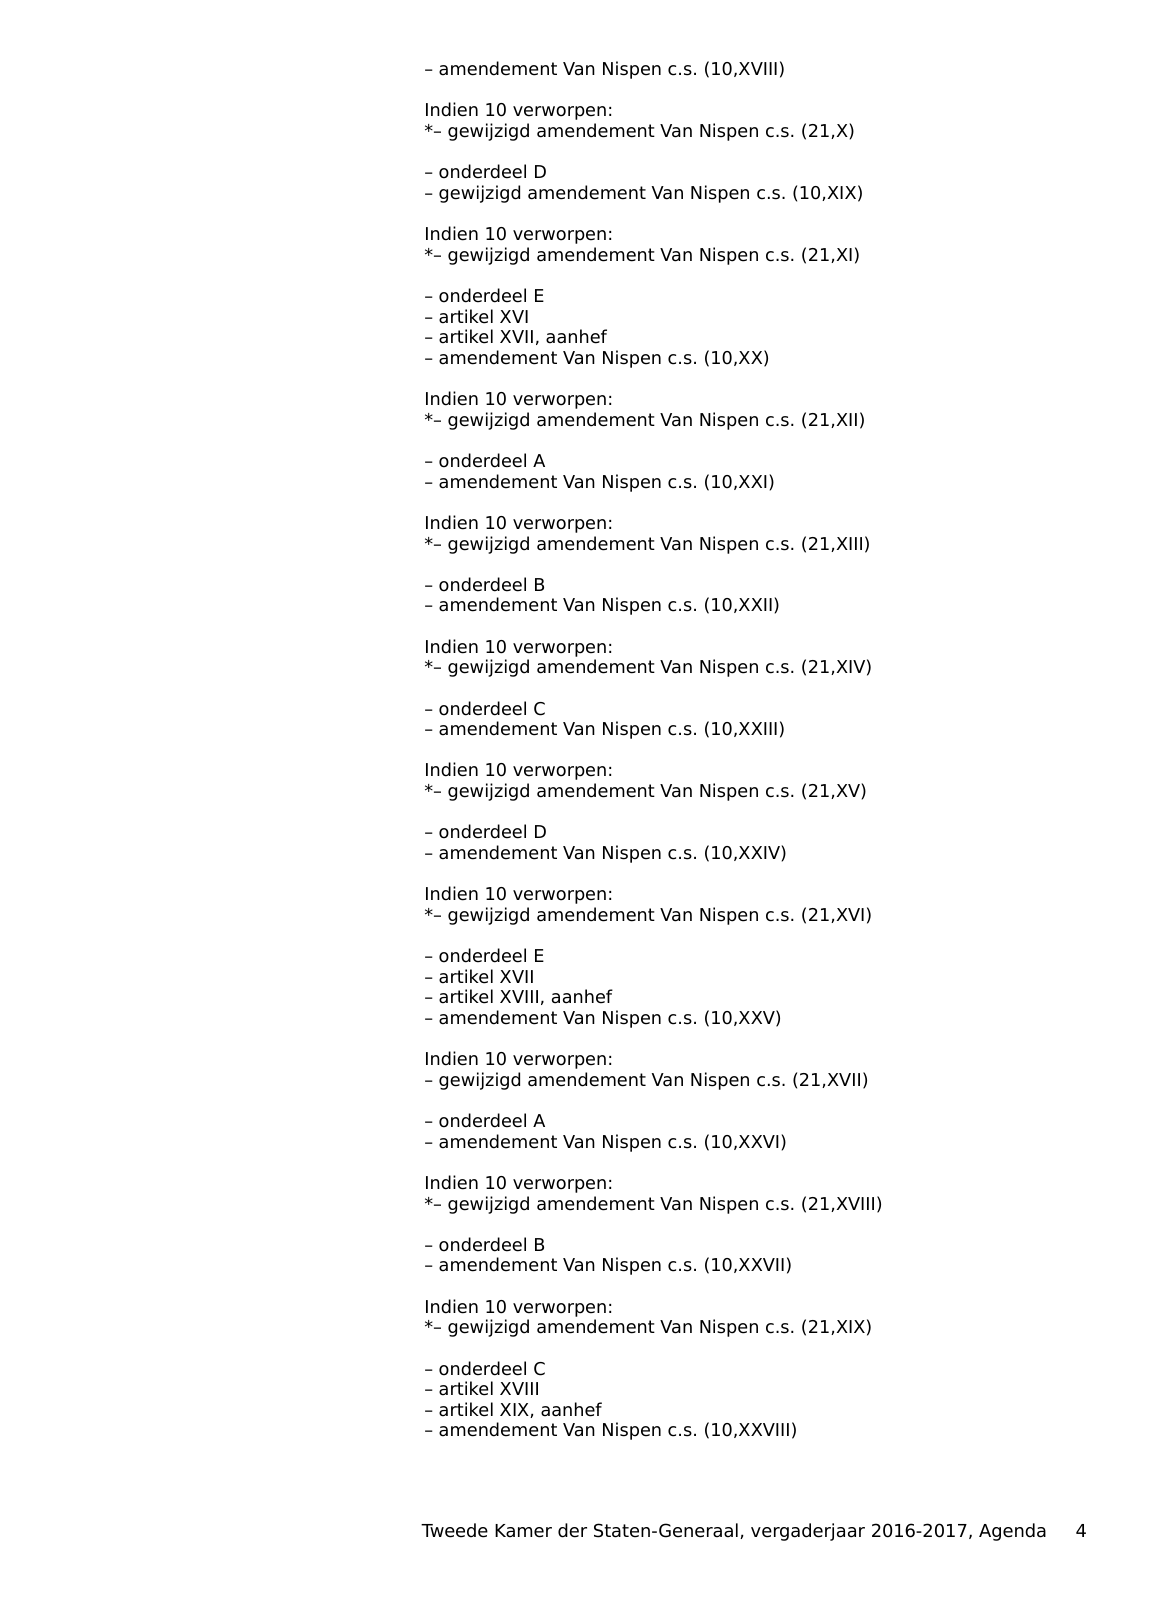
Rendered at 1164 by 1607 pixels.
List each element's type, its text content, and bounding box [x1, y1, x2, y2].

table_cell [401, 760, 418, 781]
table_cell [401, 987, 418, 1008]
table_cell – onderdeel A [418, 451, 1087, 472]
table_cell [77, 1379, 401, 1400]
table_cell – onderdeel C [418, 699, 1087, 719]
table_cell [77, 884, 401, 905]
table_cell [401, 1379, 418, 1400]
table_cell [418, 369, 1087, 389]
table_cell *– gewijzigd amendement Van Nispen c.s. (21,XVI) [418, 905, 1087, 925]
table_cell [401, 224, 418, 245]
table_cell [77, 1297, 401, 1317]
table_cell [77, 987, 401, 1008]
table_cell Indien 10 verworpen: [418, 760, 1087, 781]
table_cell [77, 678, 401, 698]
table_cell *– gewijzigd amendement Van Nispen c.s. (21,XIII) [418, 534, 1087, 554]
table_cell *– gewijzigd amendement Van Nispen c.s. (21,XVIII) [418, 1194, 1087, 1214]
table_cell [418, 142, 1087, 162]
table_cell *– gewijzigd amendement Van Nispen c.s. (21,XI) [418, 245, 1087, 265]
table_cell [401, 1132, 418, 1152]
table_cell [401, 905, 418, 925]
table_cell [77, 1276, 401, 1297]
table_cell [401, 430, 418, 451]
table_cell [77, 1173, 401, 1193]
table_cell [418, 80, 1087, 100]
table_cell [418, 1276, 1087, 1297]
table_cell [77, 142, 401, 162]
table_cell – artikel XVIII, aanhef [418, 987, 1087, 1008]
table_cell [401, 451, 418, 472]
table_cell [77, 369, 401, 389]
table_cell [401, 59, 418, 80]
table_cell Indien 10 verworpen: [418, 1049, 1087, 1070]
table_cell [401, 1441, 418, 1462]
table_cell [401, 925, 418, 946]
table_cell [77, 1194, 401, 1214]
table_cell [401, 1338, 418, 1358]
table_cell [418, 1029, 1087, 1049]
table_cell [401, 595, 418, 616]
table_cell [418, 554, 1087, 575]
table_cell [418, 678, 1087, 698]
table_cell [401, 369, 418, 389]
table_cell [77, 760, 401, 781]
table_cell [77, 1235, 401, 1255]
table_cell [418, 802, 1087, 822]
table_cell – amendement Van Nispen c.s. (10,XXII) [418, 595, 1087, 616]
table_cell [77, 265, 401, 286]
table_cell [77, 1070, 401, 1090]
table_cell [401, 327, 418, 348]
table_cell [401, 1029, 418, 1049]
table_cell [77, 822, 401, 843]
table_cell [77, 451, 401, 472]
table_cell [77, 430, 401, 451]
table_cell [401, 781, 418, 802]
table_cell [401, 575, 418, 595]
table_cell [401, 1420, 418, 1441]
table_cell – amendement Van Nispen c.s. (10,XVIII) [418, 59, 1087, 80]
table_cell [401, 245, 418, 265]
table_cell [401, 100, 418, 121]
table_cell [401, 884, 418, 905]
table_cell [401, 1255, 418, 1276]
table_cell – artikel XVI [418, 307, 1087, 327]
table_cell [77, 1400, 401, 1420]
table_cell [77, 1090, 401, 1111]
table_cell [418, 204, 1087, 224]
table_cell [401, 719, 418, 740]
table_cell [77, 637, 401, 657]
table_cell [77, 307, 401, 327]
table_cell [418, 1090, 1087, 1111]
table_cell [401, 946, 418, 967]
table_cell [418, 492, 1087, 513]
table_cell *– gewijzigd amendement Van Nispen c.s. (21,XIX) [418, 1317, 1087, 1338]
table_cell *– gewijzigd amendement Van Nispen c.s. (21,XV) [418, 781, 1087, 802]
table_cell [77, 492, 401, 513]
table_cell [401, 1111, 418, 1132]
table_cell – amendement Van Nispen c.s. (10,XXV) [418, 1008, 1087, 1028]
table_cell [77, 472, 401, 492]
table_cell [77, 1441, 401, 1462]
table_cell – onderdeel E [418, 946, 1087, 967]
table_cell [77, 1420, 401, 1441]
table_cell [418, 265, 1087, 286]
table_cell [401, 657, 418, 678]
table_cell [418, 925, 1087, 946]
table_cell [401, 80, 418, 100]
table_cell – artikel XVII, aanhef [418, 327, 1087, 348]
table_cell [401, 822, 418, 843]
table_cell [77, 657, 401, 678]
table_cell [77, 781, 401, 802]
table_cell – onderdeel B [418, 1235, 1087, 1255]
table_cell – artikel XVIII [418, 1379, 1087, 1400]
table_cell [77, 925, 401, 946]
table_cell – onderdeel D [418, 162, 1087, 183]
table_cell [401, 637, 418, 657]
table_cell – amendement Van Nispen c.s. (10,XXVIII) [418, 1420, 1087, 1441]
table_cell [77, 1338, 401, 1358]
table_cell [418, 1214, 1087, 1235]
table_cell [401, 1297, 418, 1317]
table_cell [401, 1214, 418, 1235]
table_cell [77, 1049, 401, 1070]
table_cell [418, 1338, 1087, 1358]
table_cell [77, 389, 401, 410]
table_cell – gewijzigd amendement Van Nispen c.s. (21,XVII) [418, 1070, 1087, 1090]
table_cell [401, 307, 418, 327]
table_cell [77, 1132, 401, 1152]
table_cell Indien 10 verworpen: [418, 1297, 1087, 1317]
table_cell – amendement Van Nispen c.s. (10,XXIII) [418, 719, 1087, 740]
table_cell [77, 843, 401, 863]
table_cell Indien 10 verworpen: [418, 884, 1087, 905]
table_cell – gewijzigd amendement Van Nispen c.s. (10,XIX) [418, 183, 1087, 203]
table_cell [401, 513, 418, 533]
table_cell [401, 1359, 418, 1379]
table_cell [77, 100, 401, 121]
table_cell [77, 864, 401, 884]
table_cell [77, 699, 401, 719]
table_cell – artikel XIX, aanhef [418, 1400, 1087, 1420]
table_cell – amendement Van Nispen c.s. (10,XX) [418, 348, 1087, 368]
table_cell [77, 719, 401, 740]
table_cell [401, 740, 418, 760]
table_cell Indien 10 verworpen: [418, 100, 1087, 121]
table_cell [401, 121, 418, 142]
table_cell [77, 740, 401, 760]
table_cell [77, 905, 401, 925]
table_cell [77, 121, 401, 142]
table_cell [401, 348, 418, 368]
table_cell *– gewijzigd amendement Van Nispen c.s. (21,X) [418, 121, 1087, 142]
table_cell – artikel XVII [418, 967, 1087, 987]
table_cell [401, 1235, 418, 1255]
table_cell Indien 10 verworpen: [418, 1173, 1087, 1193]
table_cell [401, 678, 418, 698]
table_cell [77, 286, 401, 307]
table_cell [77, 245, 401, 265]
table_cell [77, 595, 401, 616]
table_cell [401, 967, 418, 987]
table_cell [401, 410, 418, 430]
table_cell [401, 286, 418, 307]
table_cell [77, 183, 401, 203]
table_cell [77, 1029, 401, 1049]
table_cell – amendement Van Nispen c.s. (10,XXI) [418, 472, 1087, 492]
table_cell [418, 1152, 1087, 1173]
table_cell [401, 183, 418, 203]
table_cell [77, 575, 401, 595]
table_cell – amendement Van Nispen c.s. (10,XXVI) [418, 1132, 1087, 1152]
table_cell Indien 10 verworpen: [418, 637, 1087, 657]
table_cell [77, 554, 401, 575]
table_cell [401, 162, 418, 183]
table_cell [401, 802, 418, 822]
table_cell [401, 1008, 418, 1028]
table_cell [77, 802, 401, 822]
table_cell [418, 1441, 1087, 1462]
table_cell [401, 265, 418, 286]
table_cell [77, 59, 401, 80]
table_cell [401, 616, 418, 637]
table_cell [77, 967, 401, 987]
table_cell [401, 534, 418, 554]
table_cell [401, 472, 418, 492]
table_cell *– gewijzigd amendement Van Nispen c.s. (21,XII) [418, 410, 1087, 430]
table_cell [77, 1152, 401, 1173]
table_cell [418, 430, 1087, 451]
table_cell Indien 10 verworpen: [418, 389, 1087, 410]
table_cell [401, 864, 418, 884]
table_cell [401, 843, 418, 863]
table_cell [401, 1090, 418, 1111]
table_cell [77, 348, 401, 368]
table_cell [401, 492, 418, 513]
table_cell [401, 1276, 418, 1297]
table_cell *– gewijzigd amendement Van Nispen c.s. (21,XIV) [418, 657, 1087, 678]
table_cell [77, 513, 401, 533]
table_cell [77, 1317, 401, 1338]
table_cell [77, 616, 401, 637]
table_cell – amendement Van Nispen c.s. (10,XXIV) [418, 843, 1087, 863]
table_cell [401, 1317, 418, 1338]
table_cell [77, 1008, 401, 1028]
table_cell – onderdeel A [418, 1111, 1087, 1132]
table_cell [77, 327, 401, 348]
table_cell [77, 1214, 401, 1235]
table_cell – onderdeel E [418, 286, 1087, 307]
table_cell [77, 1359, 401, 1379]
table_cell [401, 554, 418, 575]
table_cell [401, 1070, 418, 1090]
table_cell [401, 1049, 418, 1070]
table_cell [418, 864, 1087, 884]
table_cell [77, 204, 401, 224]
table_cell [401, 389, 418, 410]
table_cell [401, 142, 418, 162]
table_cell [401, 1173, 418, 1193]
table_cell [77, 80, 401, 100]
table_cell [401, 1152, 418, 1173]
table_cell [418, 740, 1087, 760]
table_cell – amendement Van Nispen c.s. (10,XXVII) [418, 1255, 1087, 1276]
table_cell [401, 1194, 418, 1214]
table_cell – onderdeel C [418, 1359, 1087, 1379]
table_cell [77, 224, 401, 245]
table_cell – onderdeel D [418, 822, 1087, 843]
table_cell [418, 616, 1087, 637]
table_cell [401, 699, 418, 719]
table_cell [77, 410, 401, 430]
table_cell [77, 534, 401, 554]
table_cell [77, 1111, 401, 1132]
table_cell [401, 1400, 418, 1420]
table_cell – onderdeel B [418, 575, 1087, 595]
table_cell Indien 10 verworpen: [418, 224, 1087, 245]
table_cell [77, 1255, 401, 1276]
table_cell [401, 204, 418, 224]
table_cell [77, 162, 401, 183]
table_cell [77, 946, 401, 967]
table_cell Indien 10 verworpen: [418, 513, 1087, 533]
